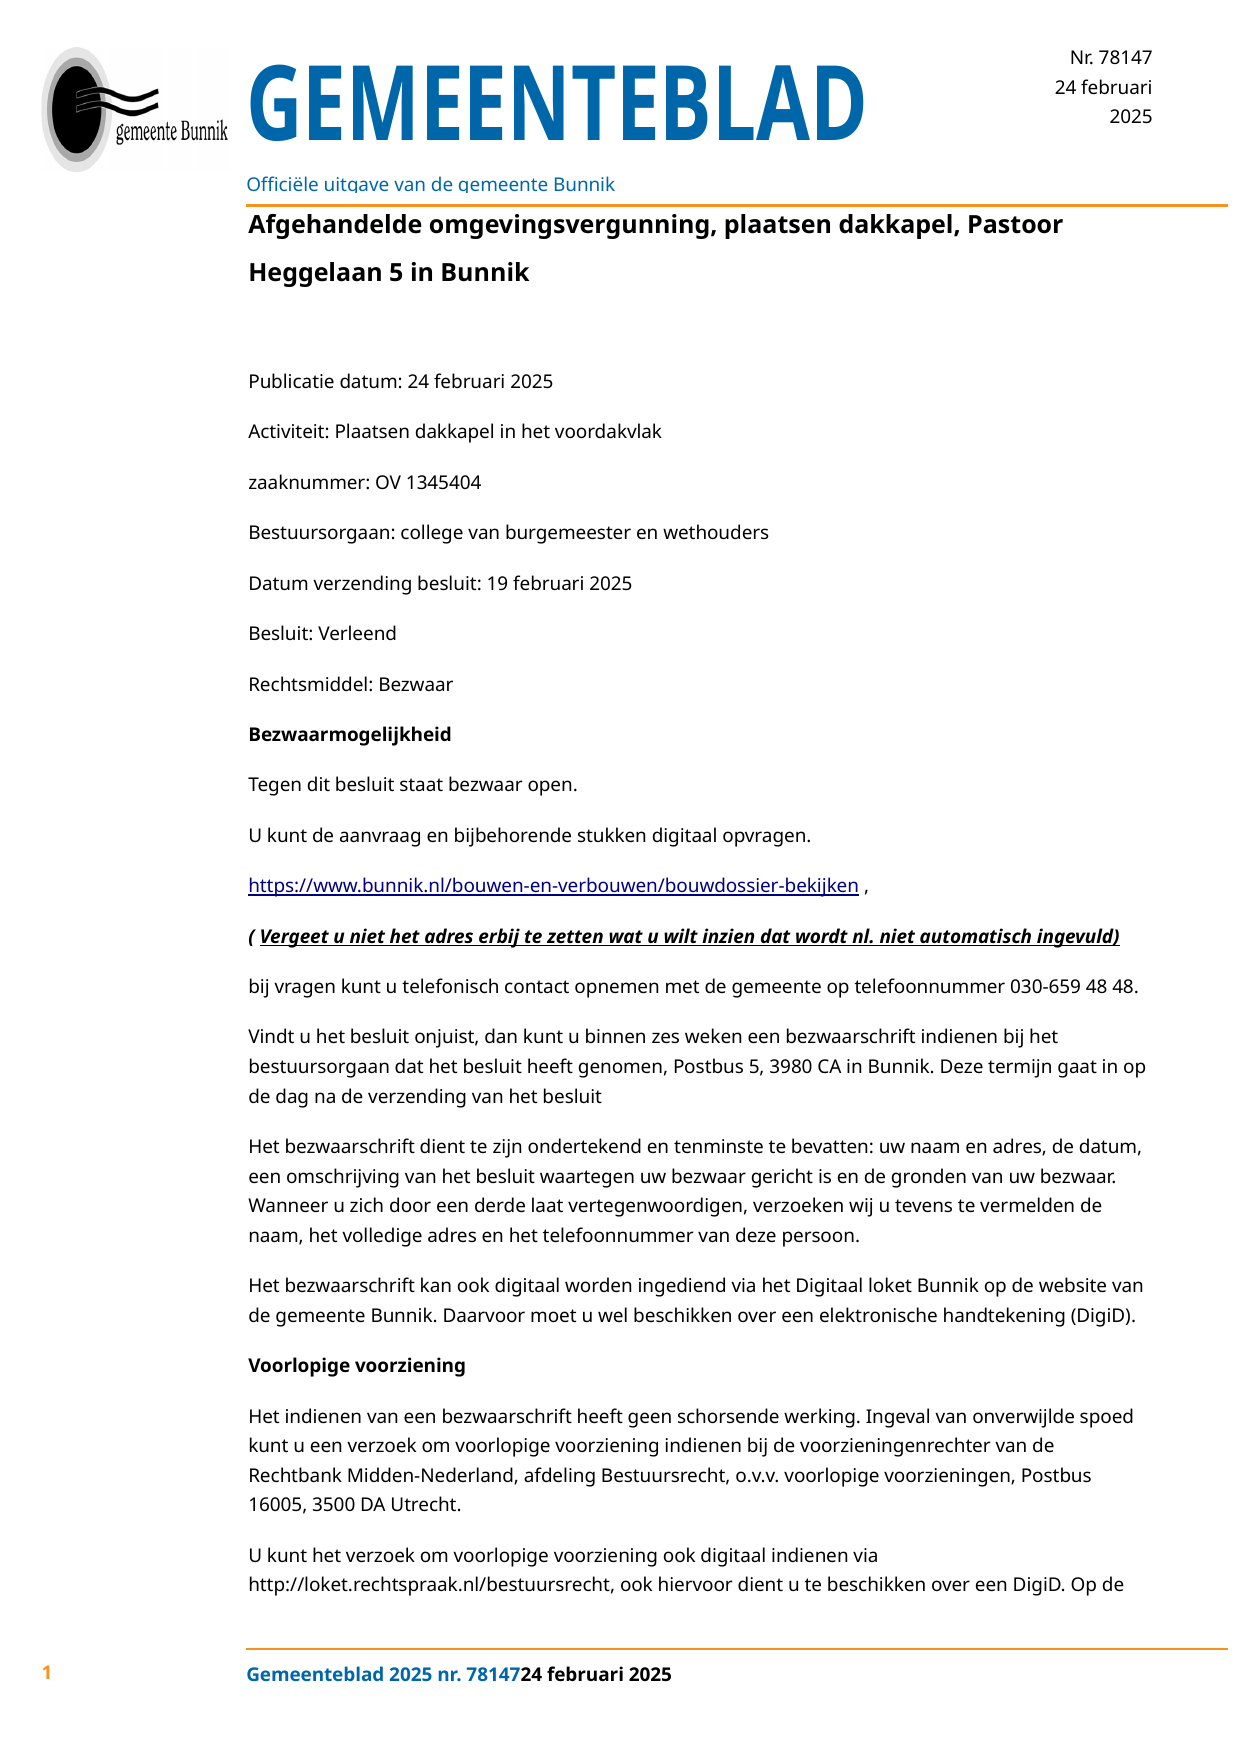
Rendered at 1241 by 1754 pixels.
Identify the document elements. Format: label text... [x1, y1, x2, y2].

text Besluit: Verleend [248, 620, 1152, 646]
text Datum verzending besluit: 19 februari 2025 [248, 570, 1152, 596]
text U kunt het verzoek om voorlopige voorziening ook digitaal indienen via http://loket.rechtspraak.nl/bestuursrecht, ook hiervoor dient u te beschikken over een DigiD. Op de [248, 1542, 1152, 1597]
text zaaknummer: OV 1345404 [248, 469, 1152, 495]
text ( Vergeet u niet het adres erbij te zetten wat u wilt inzien dat wordt nl. niet automatisch ingevuld) [248, 923, 1152, 949]
text Bezwaarmogelijkheid [248, 721, 1152, 747]
text https://www.bunnik.nl/bouwen-en-verbouwen/bouwdossier-bekijken , [248, 872, 1152, 898]
text Voorlopige voorziening [248, 1352, 1152, 1378]
text bij vragen kunt u telefonisch contact opnemen met de gemeente op telefoonnummer 030-659 48 48. [248, 973, 1152, 999]
text Afgehandelde omgevingsvergunning, plaatsen dakkapel, Pastoor Heggelaan 5 in Bunnik [248, 207, 1152, 288]
text Publicatie datum: 24 februari 2025 [248, 368, 1152, 394]
text Het bezwaarschrift dient te zijn ondertekend en tenminste te bevatten: uw naam en adres, de datum, een omschrijving van het besluit waartegen uw bezwaar gericht is en de gronden van uw bezwaar. Wanneer u zich door een derde laat vertegenwoordigen, verzoeken wij u tevens te vermelden de naam, het volledige adres en het telefoonnummer van deze persoon. [248, 1133, 1152, 1248]
picture [41, 47, 231, 172]
text U kunt de aanvraag en bijbehorende stukken digitaal opvragen. [248, 822, 1152, 848]
text Activiteit: Plaatsen dakkapel in het voordakvlak [248, 419, 1152, 444]
text Tegen dit besluit staat bezwaar open. [248, 772, 1152, 797]
text Bestuursorgaan: college van burgemeester en wethouders [248, 519, 1152, 545]
text Vindt u het besluit onjuist, dan kunt u binnen zes weken een bezwaarschrift indienen bij het bestuursorgaan dat het besluit heeft genomen, Postbus 5, 3980 CA in Bunnik. Deze termijn gaat in op de dag na de verzending van het besluit [248, 1024, 1152, 1109]
text Rechtsmiddel: Bezwaar [248, 671, 1152, 697]
text Het bezwaarschrift kan ook digitaal worden ingediend via het Digitaal loket Bunnik op de website van de gemeente Bunnik. Daarvoor moet u wel beschikken over een elektronische handtekening (DigiD). [248, 1272, 1152, 1328]
text Het indienen van een bezwaarschrift heeft geen schorsende werking. Ingeval van onverwijlde spoed kunt u een verzoek om voorlopige voorziening indienen bij de voorzieningenrechter van de Rechtbank Midden-Nederland, afdeling Bestuursrecht, o.v.v. voorlopige voorzieningen, Postbus 16005, 3500 DA Utrecht. [248, 1403, 1152, 1517]
